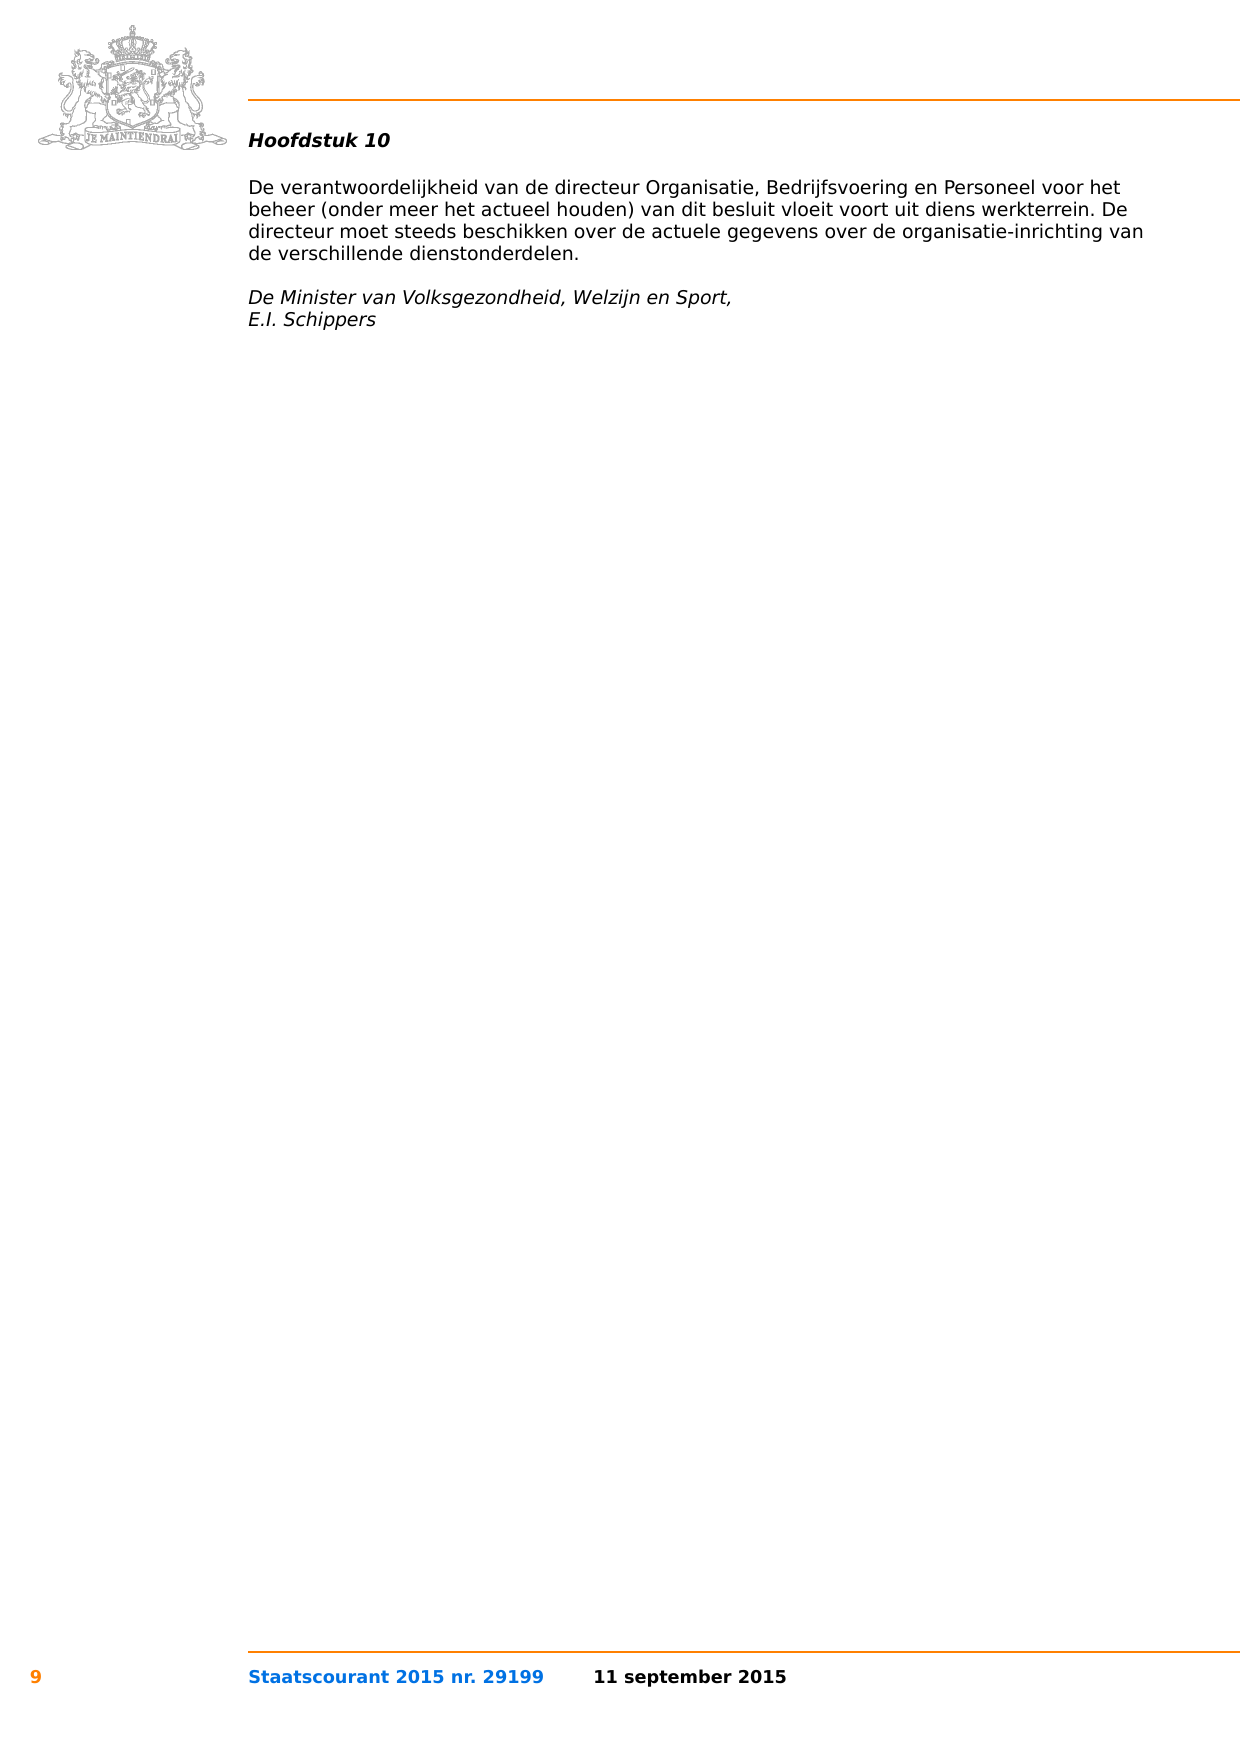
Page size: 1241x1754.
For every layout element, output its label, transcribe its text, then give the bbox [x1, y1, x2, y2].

text De Minister van Volksgezondheid, Welzijn en Sport, E.I. Schippers [248, 287, 1163, 331]
subtitle Hoofdstuk 10 [248, 130, 1163, 152]
text De verantwoordelijkheid van de directeur Organisatie, Bedrijfsvoering en Personeel voor het beheer (onder meer het actueel houden) van dit besluit vloeit voort uit diens werkterrein. De directeur moet steeds beschikken over de actuele gegevens over de organisatie-inrichting van de verschillende dienstonderdelen. [248, 177, 1163, 265]
picture [38, 25, 227, 150]
